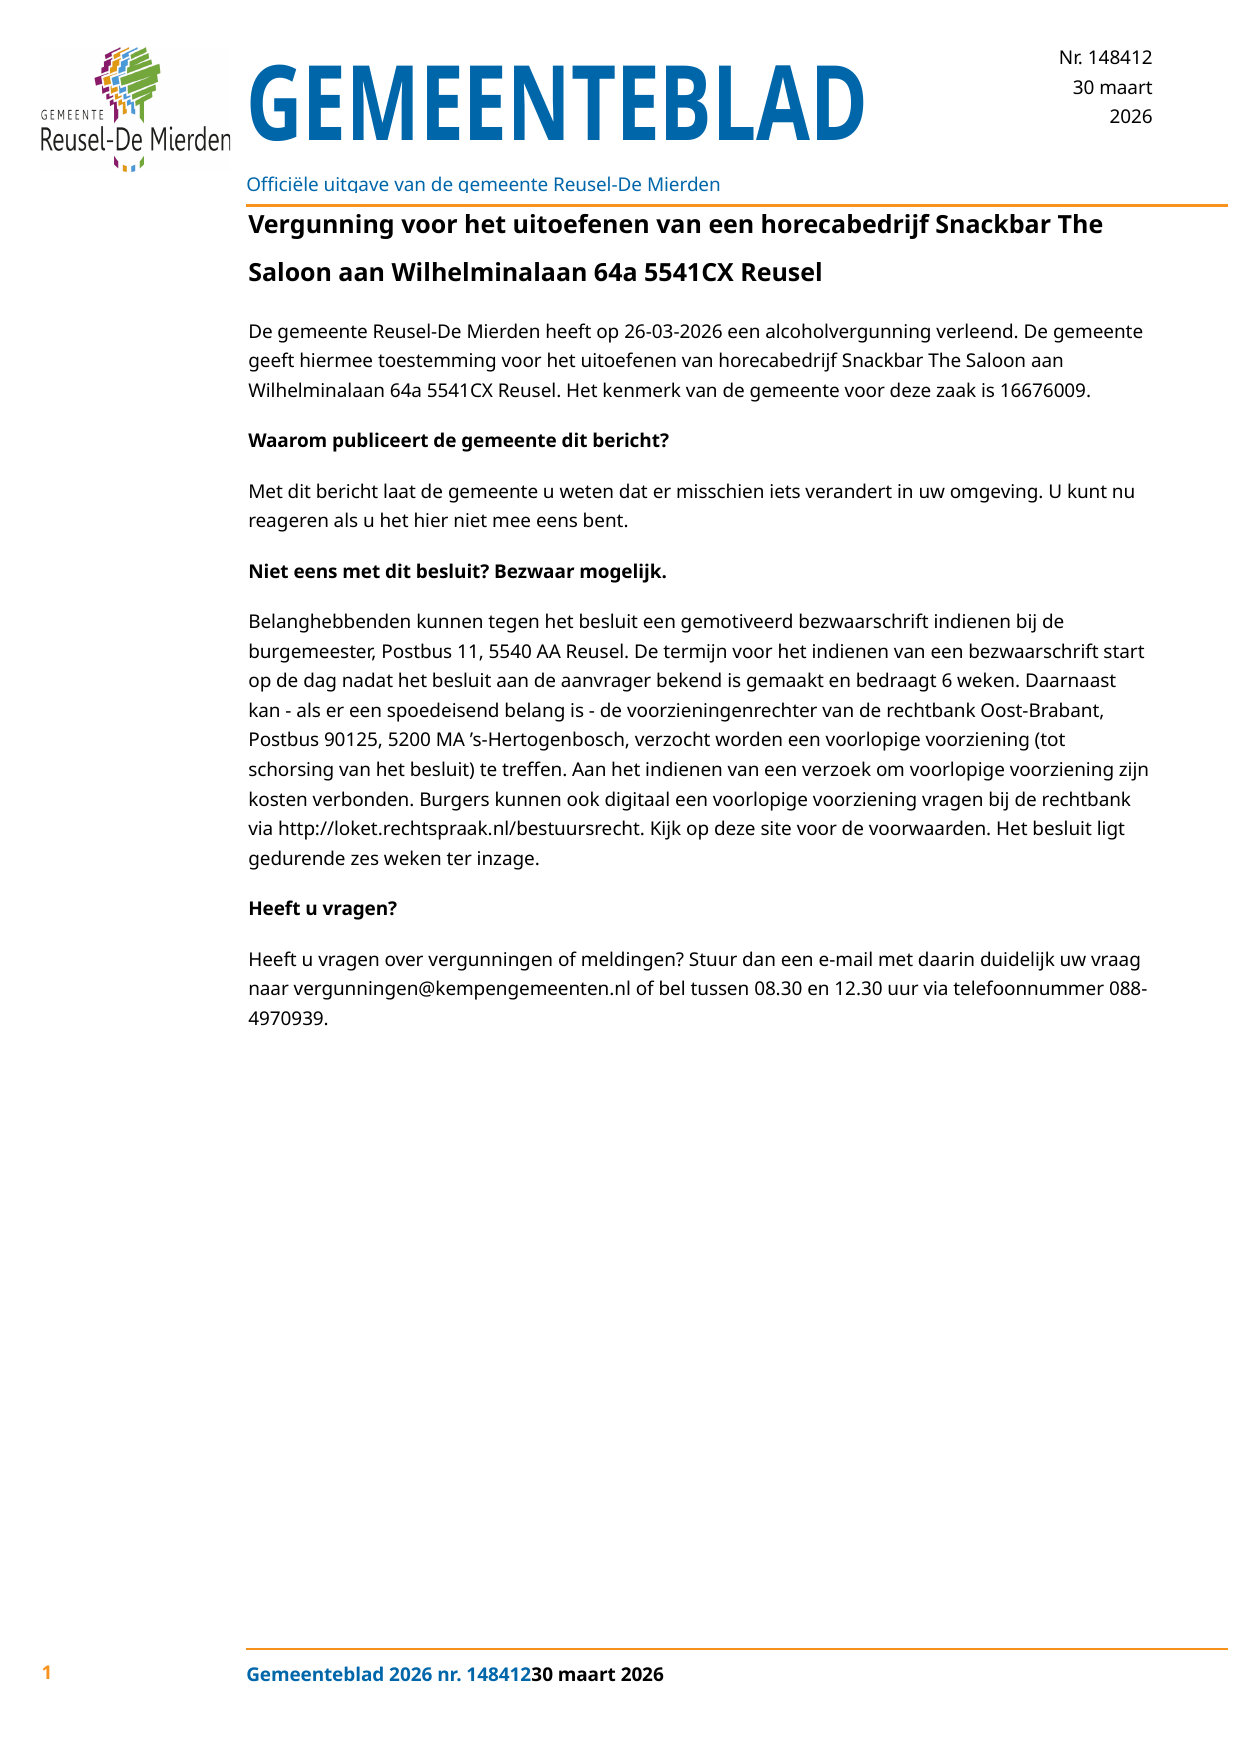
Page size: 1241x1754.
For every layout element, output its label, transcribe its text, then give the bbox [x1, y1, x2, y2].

text Belanghebbenden kunnen tegen het besluit een gemotiveerd bezwaarschrift indienen bij de burgemeester, Postbus 11, 5540 AA Reusel. De termijn voor het indienen van een bezwaarschrift start op de dag nadat het besluit aan de aanvrager bekend is gemaakt en bedraagt 6 weken. Daarnaast kan - als er een spoedeisend belang is - de voorzieningenrechter van de rechtbank Oost-Brabant, Postbus 90125, 5200 MA ’s-Hertogenbosch, verzocht worden een voorlopige voorziening (tot schorsing van het besluit) te treffen. Aan het indienen van een verzoek om voorlopige voorziening zijn kosten verbonden. Burgers kunnen ook digitaal een voorlopige voorziening vragen bij de rechtbank via http://loket.rechtspraak.nl/bestuursrecht. Kijk op deze site voor de voorwaarden. Het besluit ligt gedurende zes weken ter inzage. [248, 608, 1152, 871]
text Heeft u vragen? [248, 895, 1152, 921]
text Waarom publiceert de gemeente dit bericht? [248, 427, 1152, 453]
text Vergunning voor het uitoefenen van een horecabedrijf Snackbar The Saloon aan Wilhelminalaan 64a 5541CX Reusel [248, 207, 1152, 288]
text De gemeente Reusel-De Mierden heeft op 26-03-2026 een alcoholvergunning verleend. De gemeente geeft hiermee toestemming voor het uitoefenen van horecabedrijf Snackbar The Saloon aan Wilhelminalaan 64a 5541CX Reusel. Het kenmerk van de gemeente voor deze zaak is 16676009. [248, 318, 1152, 403]
picture [41, 47, 231, 172]
text Niet eens met dit besluit? Bezwaar mogelijk. [248, 558, 1152, 584]
text Met dit bericht laat de gemeente u weten dat er misschien iets verandert in uw omgeving. U kunt nu reageren als u het hier niet mee eens bent. [248, 478, 1152, 533]
text Heeft u vragen over vergunningen of meldingen? Stuur dan een e-mail met daarin duidelijk uw vraag naar vergunningen@kempengemeenten.nl of bel tussen 08.30 en 12.30 uur via telefoonnummer 088-4970939. [248, 946, 1152, 1031]
